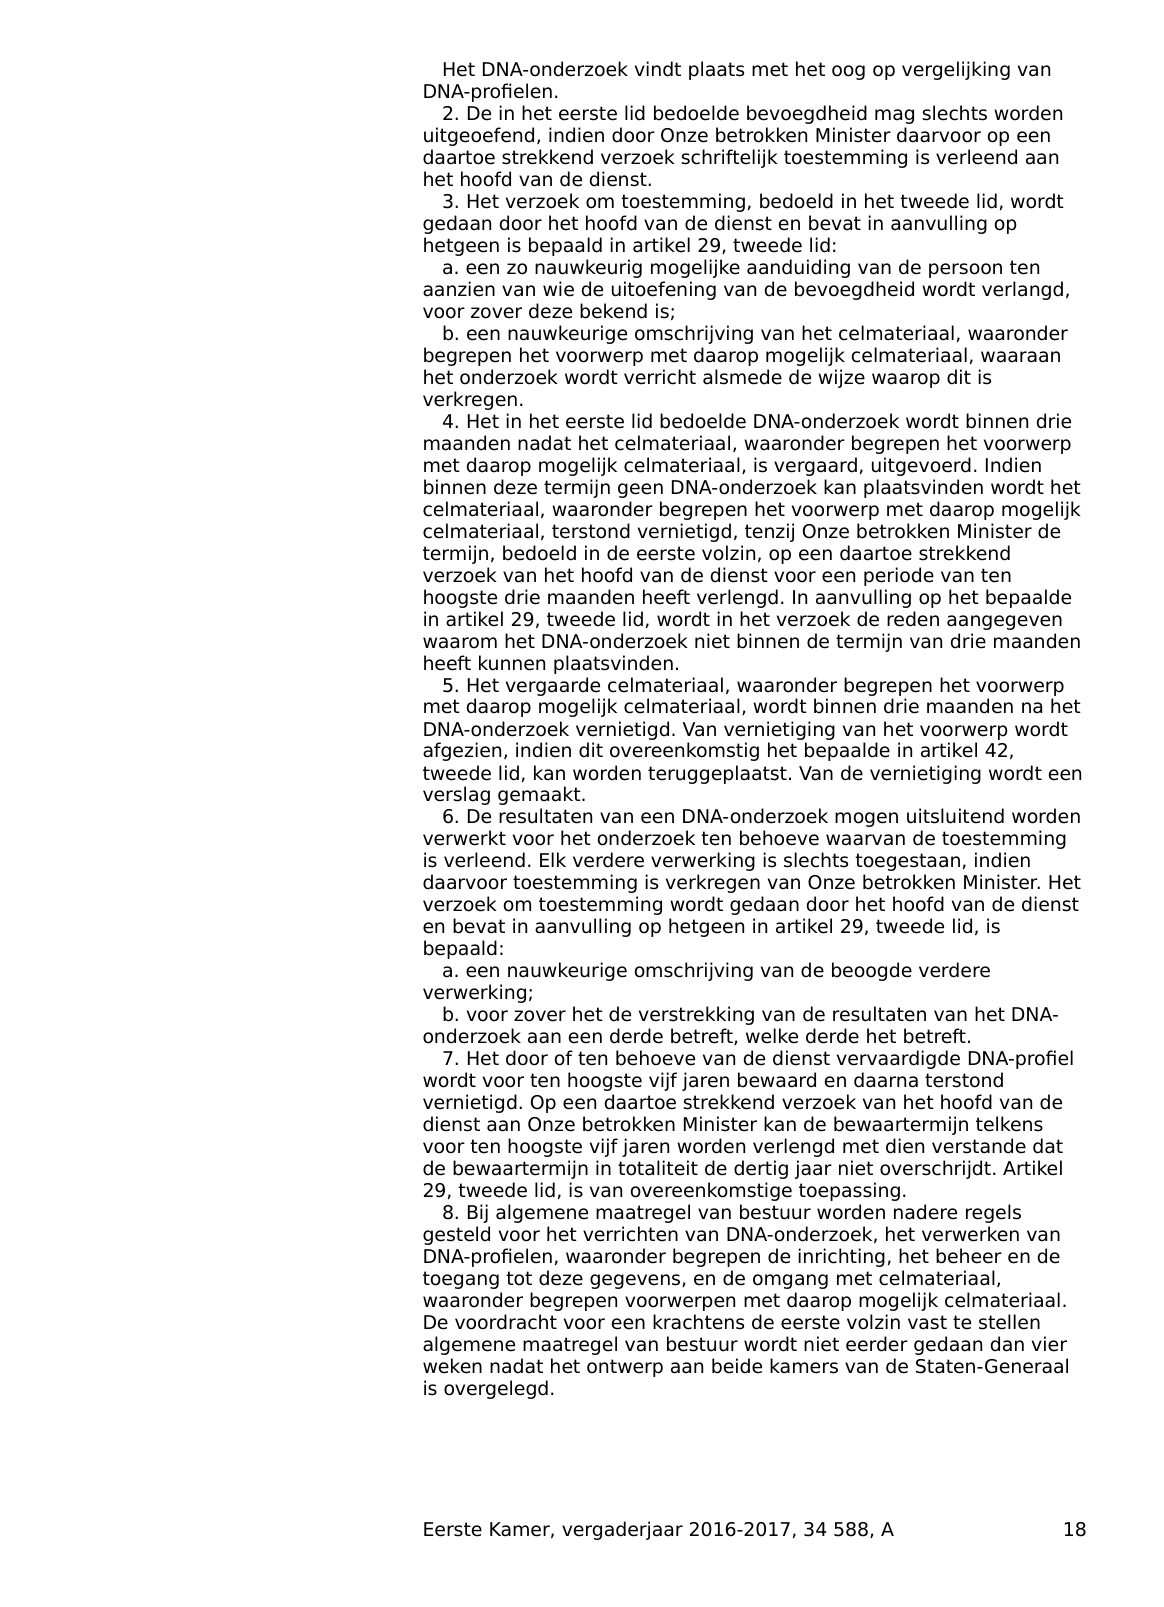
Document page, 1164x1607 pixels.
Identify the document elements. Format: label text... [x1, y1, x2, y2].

text b. een nauwkeurige omschrijving van het celmateriaal, waaronder begrepen het voorwerp met daarop mogelijk celmateriaal, waaraan het onderzoek wordt verricht alsmede de wijze waarop dit is verkregen. [422, 323, 1087, 411]
text 5. Het vergaarde celmateriaal, waaronder begrepen het voorwerp met daarop mogelijk celmateriaal, wordt binnen drie maanden na het DNA-onderzoek vernietigd. Van vernietiging van het voorwerp wordt afgezien, indien dit overeenkomstig het bepaalde in artikel 42, tweede lid, kan worden teruggeplaatst. Van de vernietiging wordt een verslag gemaakt. [422, 674, 1087, 806]
text 7. Het door of ten behoeve van de dienst vervaardigde DNA-profiel wordt voor ten hoogste vijf jaren bewaard en daarna terstond vernietigd. Op een daartoe strekkend verzoek van het hoofd van de dienst aan Onze betrokken Minister kan de bewaartermijn telkens voor ten hoogste vijf jaren worden verlengd met dien verstande dat de bewaartermijn in totaliteit de dertig jaar niet overschrijdt. Artikel 29, tweede lid, is van overeenkomstige toepassing. [422, 1048, 1087, 1202]
text 4. Het in het eerste lid bedoelde DNA-onderzoek wordt binnen drie maanden nadat het celmateriaal, waaronder begrepen het voorwerp met daarop mogelijk celmateriaal, is vergaard, uitgevoerd. Indien binnen deze termijn geen DNA-onderzoek kan plaatsvinden wordt het celmateriaal, waaronder begrepen het voorwerp met daarop mogelijk celmateriaal, terstond vernietigd, tenzij Onze betrokken Minister de termijn, bedoeld in de eerste volzin, op een daartoe strekkend verzoek van het hoofd van de dienst voor een periode van ten hoogste drie maanden heeft verlengd. In aanvulling op het bepaalde in artikel 29, tweede lid, wordt in het verzoek de reden aangegeven waarom het DNA-onderzoek niet binnen de termijn van drie maanden heeft kunnen plaatsvinden. [422, 411, 1087, 674]
text 8. Bij algemene maatregel van bestuur worden nadere regels gesteld voor het verrichten van DNA-onderzoek, het verwerken van DNA-profielen, waaronder begrepen de inrichting, het beheer en de toegang tot deze gegevens, en de omgang met celmateriaal, waaronder begrepen voorwerpen met daarop mogelijk celmateriaal. De voordracht voor een krachtens de eerste volzin vast te stellen algemene maatregel van bestuur wordt niet eerder gedaan dan vier weken nadat het ontwerp aan beide kamers van de Staten-Generaal is overgelegd. [422, 1202, 1087, 1400]
text Het DNA-onderzoek vindt plaats met het oog op vergelijking van DNA-profielen. [422, 59, 1087, 103]
text a. een zo nauwkeurig mogelijke aanduiding van de persoon ten aanzien van wie de uitoefening van de bevoegdheid wordt verlangd, voor zover deze bekend is; [422, 257, 1087, 323]
text 6. De resultaten van een DNA-onderzoek mogen uitsluitend worden verwerkt voor het onderzoek ten behoeve waarvan de toestemming is verleend. Elk verdere verwerking is slechts toegestaan, indien daarvoor toestemming is verkregen van Onze betrokken Minister. Het verzoek om toestemming wordt gedaan door het hoofd van de dienst en bevat in aanvulling op hetgeen in artikel 29, tweede lid, is bepaald: [422, 806, 1087, 960]
text a. een nauwkeurige omschrijving van de beoogde verdere verwerking; [422, 960, 1087, 1004]
text 2. De in het eerste lid bedoelde bevoegdheid mag slechts worden uitgeoefend, indien door Onze betrokken Minister daarvoor op een daartoe strekkend verzoek schriftelijk toestemming is verleend aan het hoofd van de dienst. [422, 103, 1087, 191]
text b. voor zover het de verstrekking van de resultaten van het DNA-onderzoek aan een derde betreft, welke derde het betreft. [422, 1004, 1087, 1048]
text 3. Het verzoek om toestemming, bedoeld in het tweede lid, wordt gedaan door het hoofd van de dienst en bevat in aanvulling op hetgeen is bepaald in artikel 29, tweede lid: [422, 191, 1087, 257]
